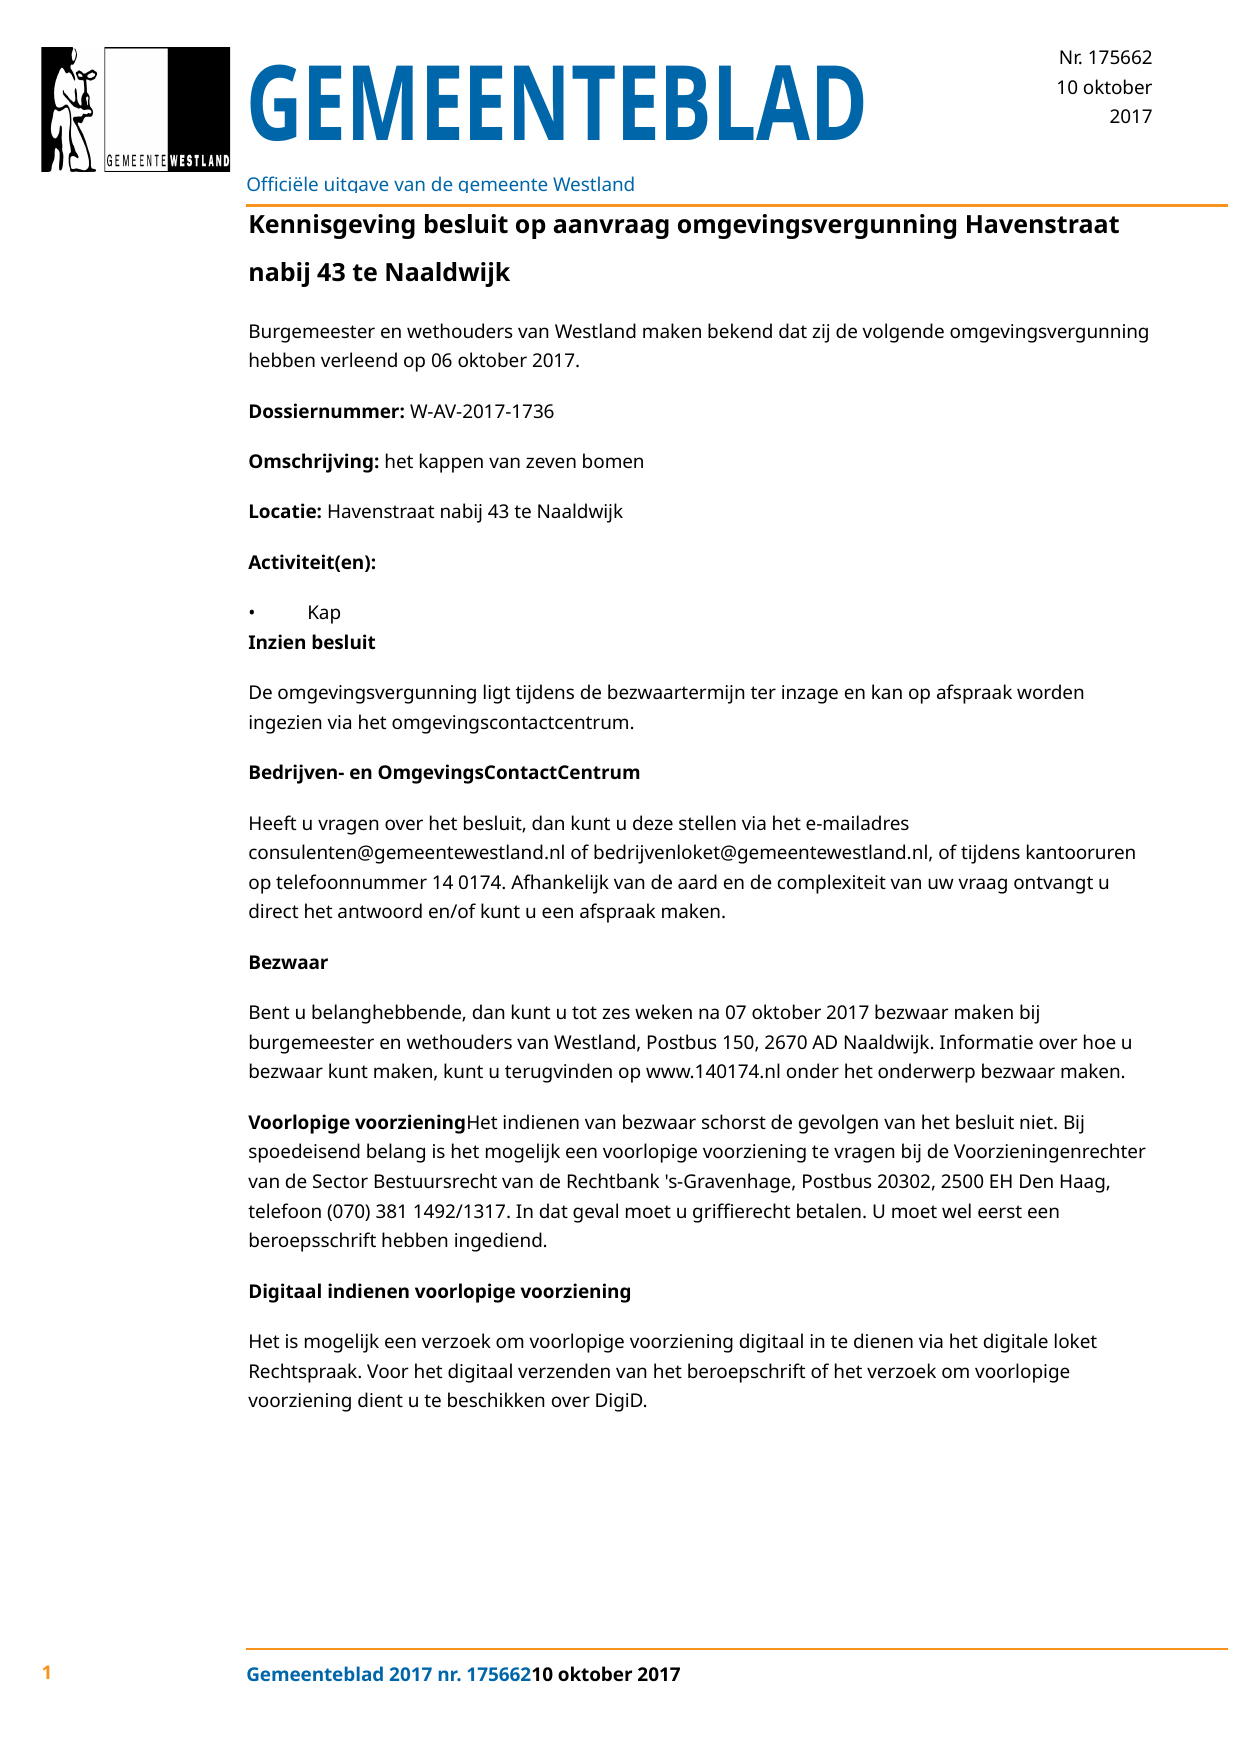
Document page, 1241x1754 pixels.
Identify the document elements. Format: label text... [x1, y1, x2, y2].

text Het is mogelijk een verzoek om voorlopige voorziening digitaal in te dienen via het digitale loket Rechtspraak. Voor het digitaal verzenden van het beroepschrift of het verzoek om voorlopige voorziening dient u te beschikken over DigiD. [248, 1328, 1152, 1413]
text Activiteit(en): [248, 549, 1152, 575]
list Kap [248, 599, 1152, 625]
text De omgevingsvergunning ligt tijdens de bezwaartermijn ter inzage en kan op afspraak worden ingezien via het omgevingscontactcentrum. [248, 679, 1152, 735]
text Bedrijven- en OmgevingsContactCentrum [248, 759, 1152, 785]
text Dossiernummer: W-AV-2017-1736 [248, 398, 1152, 424]
text Digitaal indienen voorlopige voorziening [248, 1278, 1152, 1304]
picture [41, 47, 231, 172]
text Kennisgeving besluit op aanvraag omgevingsvergunning Havenstraat nabij 43 te Naaldwijk [248, 207, 1152, 288]
text Bent u belanghebbende, dan kunt u tot zes weken na 07 oktober 2017 bezwaar maken bij burgemeester en wethouders van Westland, Postbus 150, 2670 AD Naaldwijk. Informatie over hoe u bezwaar kunt maken, kunt u terugvinden op www.140174.nl onder het onderwerp bezwaar maken. [248, 999, 1152, 1084]
text Burgemeester en wethouders van Westland maken bekend dat zij de volgende omgevingsvergunning hebben verleend op 06 oktober 2017. [248, 318, 1152, 373]
text Bezwaar [248, 949, 1152, 975]
text Locatie: Havenstraat nabij 43 te Naaldwijk [248, 499, 1152, 524]
text Omschrijving: het kappen van zeven bomen [248, 448, 1152, 474]
text Voorlopige voorzieningHet indienen van bezwaar schorst de gevolgen van het besluit niet. Bij spoedeisend belang is het mogelijk een voorlopige voorziening te vragen bij de Voorzieningenrechter van de Sector Bestuursrecht van de Rechtbank 's-Gravenhage, Postbus 20302, 2500 EH Den Haag, telefoon (070) 381 1492/1317. In dat geval moet u griffierecht betalen. U moet wel eerst een beroepsschrift hebben ingediend. [248, 1109, 1152, 1253]
text Heeft u vragen over het besluit, dan kunt u deze stellen via het e-mailadres consulenten@gemeentewestland.nl of bedrijvenloket@gemeentewestland.nl, of tijdens kantooruren op telefoonnummer 14 0174. Afhankelijk van de aard en de complexiteit van uw vraag ontvangt u direct het antwoord en/of kunt u een afspraak maken. [248, 810, 1152, 924]
text Inzien besluit [248, 629, 1152, 655]
